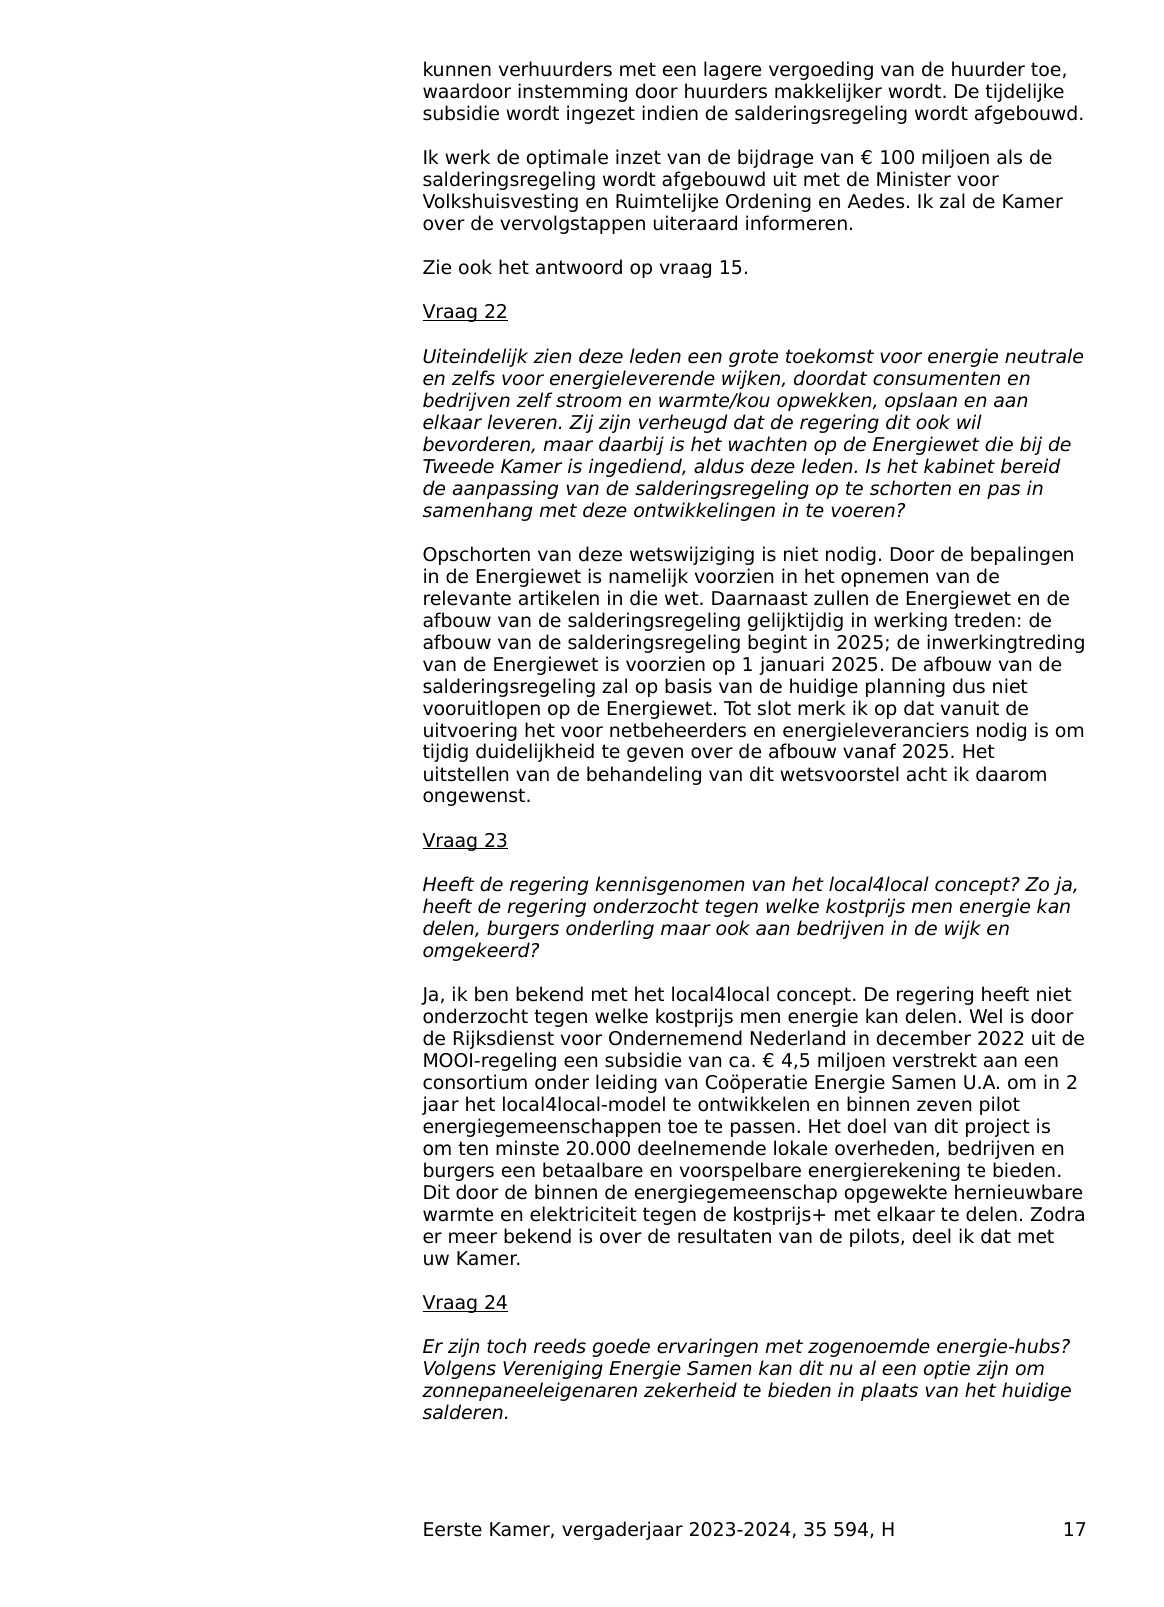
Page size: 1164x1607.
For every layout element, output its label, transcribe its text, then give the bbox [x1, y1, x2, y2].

text Heeft de regering kennisgenomen van het local4local concept? Zo ja, heeft de regering onderzocht tegen welke kostprijs men energie kan delen, burgers onderling maar ook aan bedrijven in de wijk en omgekeerd? [422, 874, 1087, 962]
text Uiteindelijk zien deze leden een grote toekomst voor energie neutrale en zelfs voor energieleverende wijken, doordat consumenten en bedrijven zelf stroom en warmte/kou opwekken, opslaan en aan elkaar leveren. Zij zijn verheugd dat de regering dit ook wil bevorderen, maar daarbij is het wachten op de Energiewet die bij de Tweede Kamer is ingediend, aldus deze leden. Is het kabinet bereid de aanpassing van de salderingsregeling op te schorten en pas in samenhang met deze ontwikkelingen in te voeren? [422, 346, 1087, 521]
text Ik werk de optimale inzet van de bijdrage van € 100 miljoen als de salderingsregeling wordt afgebouwd uit met de Minister voor Volkshuisvesting en Ruimtelijke Ordening en Aedes. Ik zal de Kamer over de vervolgstappen uiteraard informeren. [422, 147, 1087, 235]
text kunnen verhuurders met een lagere vergoeding van de huurder toe, waardoor instemming door huurders makkelijker wordt. De tijdelijke subsidie wordt ingezet indien de salderingsregeling wordt afgebouwd. [422, 59, 1087, 125]
subtitle Vraag 23 [422, 829, 1087, 852]
text Opschorten van deze wetswijziging is niet nodig. Door de bepalingen in de Energiewet is namelijk voorzien in het opnemen van de relevante artikelen in die wet. Daarnaast zullen de Energiewet en de afbouw van de salderingsregeling gelijktijdig in werking treden: de afbouw van de salderingsregeling begint in 2025; de inwerkingtreding van de Energiewet is voorzien op 1 januari 2025. De afbouw van de salderingsregeling zal op basis van de huidige planning dus niet vooruitlopen op de Energiewet. Tot slot merk ik op dat vanuit de uitvoering het voor netbeheerders en energieleveranciers nodig is om tijdig duidelijkheid te geven over de afbouw vanaf 2025. Het uitstellen van de behandeling van dit wetsvoorstel acht ik daarom ongewenst. [422, 544, 1087, 807]
subtitle Vraag 22 [422, 301, 1087, 323]
text Zie ook het antwoord op vraag 15. [422, 257, 1087, 279]
subtitle Vraag 24 [422, 1292, 1087, 1314]
text Er zijn toch reeds goede ervaringen met zogenoemde energie-hubs? Volgens Vereniging Energie Samen kan dit nu al een optie zijn om zonnepaneeleigenaren zekerheid te bieden in plaats van het huidige salderen. [422, 1336, 1087, 1424]
text Ja, ik ben bekend met het local4local concept. De regering heeft niet onderzocht tegen welke kostprijs men energie kan delen. Wel is door de Rijksdienst voor Ondernemend Nederland in december 2022 uit de MOOI-regeling een subsidie van ca. € 4,5 miljoen verstrekt aan een consortium onder leiding van Coöperatie Energie Samen U.A. om in 2 jaar het local4local-model te ontwikkelen en binnen zeven pilot energiegemeenschappen toe te passen. Het doel van dit project is om ten minste 20.000 deelnemende lokale overheden, bedrijven en burgers een betaalbare en voorspelbare energierekening te bieden. Dit door de binnen de energiegemeenschap opgewekte hernieuwbare warmte en elektriciteit tegen de kostprijs+ met elkaar te delen. Zodra er meer bekend is over de resultaten van de pilots, deel ik dat met uw Kamer. [422, 984, 1087, 1269]
